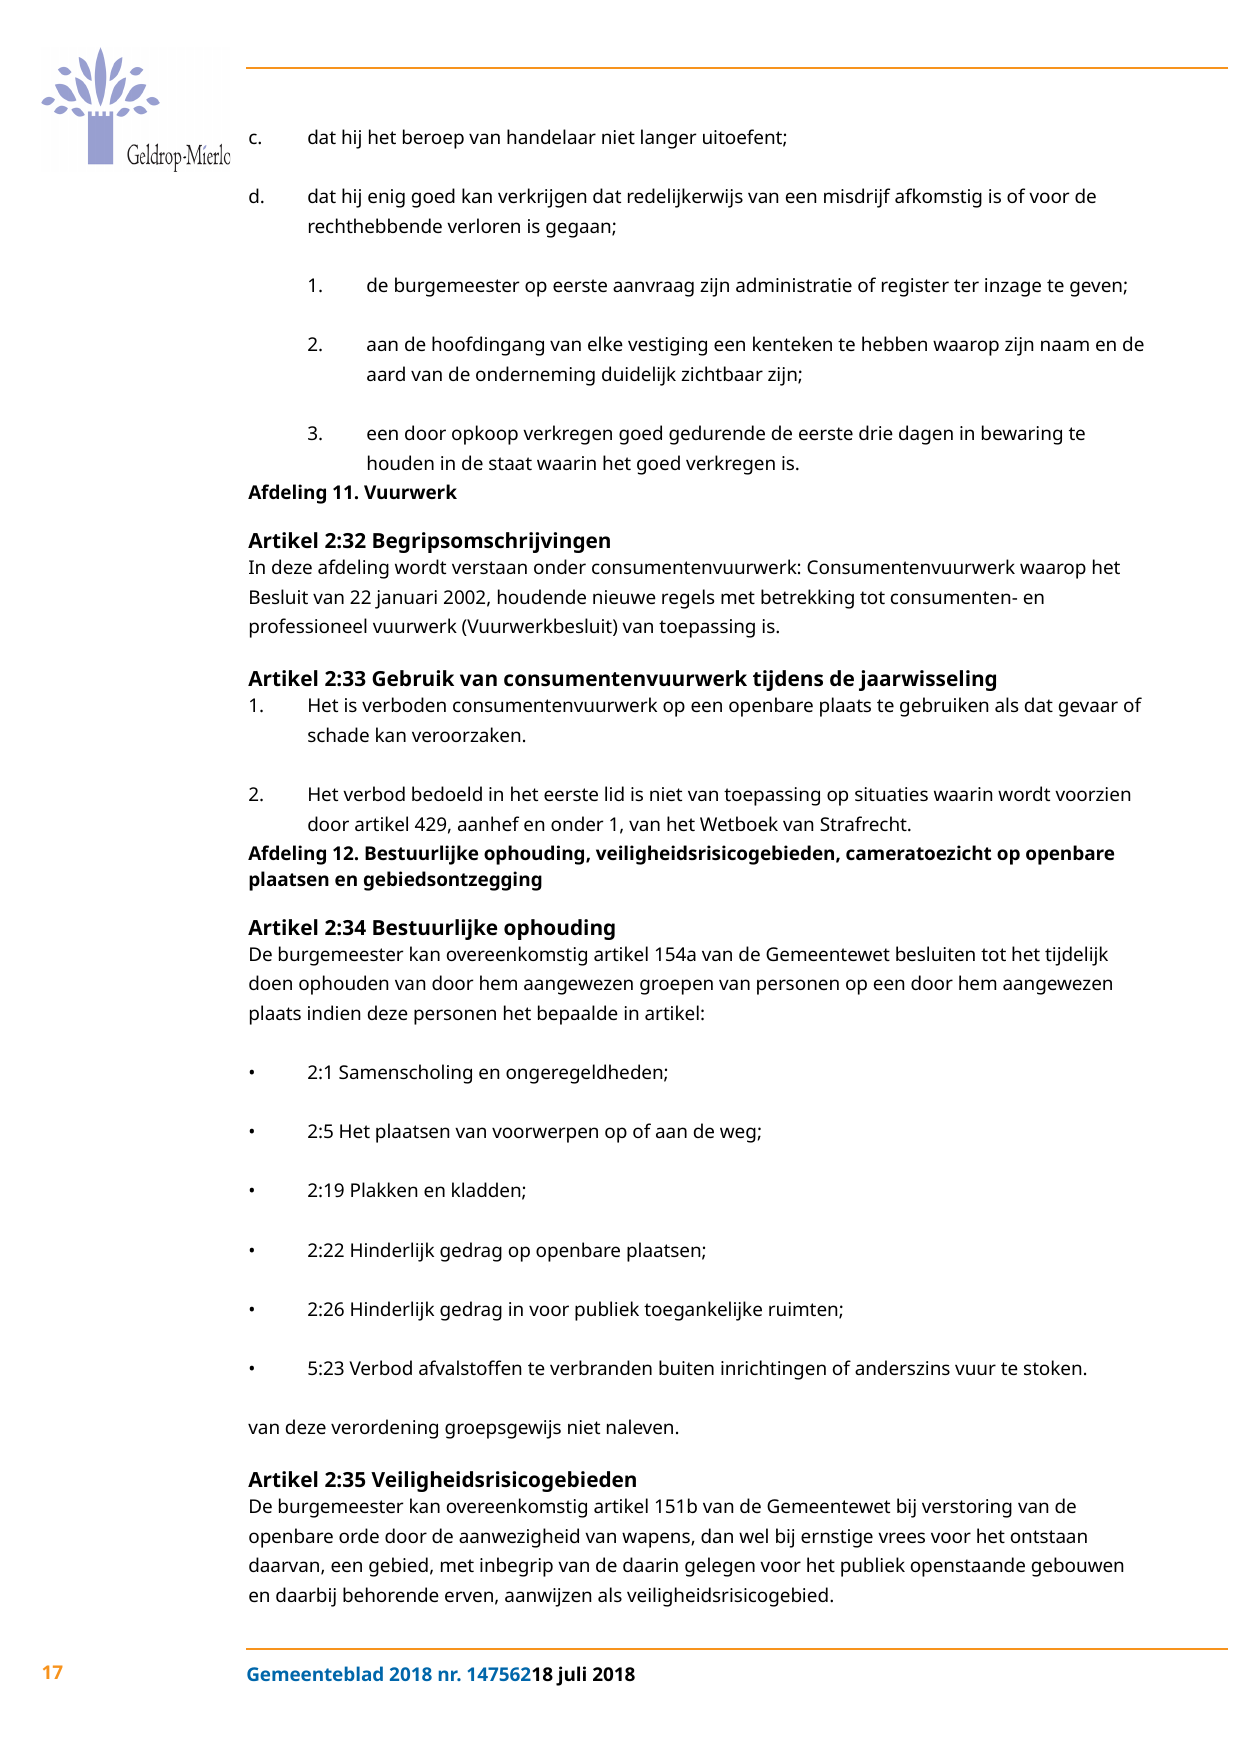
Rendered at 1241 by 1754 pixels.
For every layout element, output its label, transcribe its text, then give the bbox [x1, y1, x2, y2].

list dat hij het beroep van handelaar niet langer uitoefent; [248, 124, 1152, 150]
text van deze verordening groepsgewijs niet naleven. [248, 1414, 1152, 1440]
list 2:22 Hinderlijk gedrag op openbare plaatsen; [248, 1237, 1152, 1263]
text Afdeling 11. Vuurwerk [248, 479, 1152, 505]
text Artikel 2:35 Veiligheidsrisicogebieden [248, 1465, 1152, 1493]
list 2:5 Het plaatsen van voorwerpen op of aan de weg; [248, 1118, 1152, 1144]
list Het verbod bedoeld in het eerste lid is niet van toepassing op situaties waarin wordt voorzien door artikel 429, aanhef en onder 1, van het Wetboek van Strafrecht. [248, 781, 1152, 836]
text Artikel 2:33 Gebruik van consumentenvuurwerk tijdens de jaarwisseling [248, 664, 1152, 692]
picture [41, 47, 231, 172]
text De burgemeester kan overeenkomstig artikel 151b van de Gemeentewet bij verstoring van de openbare orde door de aanwezigheid van wapens, dan wel bij ernstige vrees voor het ontstaan daarvan, een gebied, met inbegrip van de daarin gelegen voor het publiek openstaande gebouwen en daarbij behorende erven, aanwijzen als veiligheidsrisicogebied. [248, 1493, 1152, 1608]
text De burgemeester kan overeenkomstig artikel 154a van de Gemeentewet besluiten tot het tijdelijk doen ophouden van door hem aangewezen groepen van personen op een door hem aangewezen plaats indien deze personen het bepaalde in artikel: [248, 941, 1152, 1026]
list 2:19 Plakken en kladden; [248, 1178, 1152, 1203]
list dat hij enig goed kan verkrijgen dat redelijkerwijs van een misdrijf afkomstig is of voor de rechthebbende verloren is gegaan; [248, 183, 1152, 239]
text Afdeling 12. Bestuurlijke ophouding, veiligheidsrisicogebieden, cameratoezicht op openbare plaatsen en gebiedsontzegging [248, 840, 1152, 892]
list 2:26 Hinderlijk gedrag in voor publiek toegankelijke ruimten; [248, 1296, 1152, 1322]
text In deze afdeling wordt verstaan onder consumentenvuurwerk: Consumentenvuurwerk waarop het Besluit van 22 januari 2002, houdende nieuwe regels met betrekking tot consumenten- en professioneel vuurwerk (Vuurwerkbesluit) van toepassing is. [248, 554, 1152, 639]
text Artikel 2:32 Begripsomschrijvingen [248, 526, 1152, 554]
list 2:1 Samenscholing en ongeregeldheden; [248, 1059, 1152, 1085]
list 5:23 Verbod afvalstoffen te verbranden buiten inrichtingen of anderszins vuur te stoken. [248, 1355, 1152, 1381]
text Artikel 2:34 Bestuurlijke ophouding [248, 913, 1152, 941]
list de burgemeester op eerste aanvraag zijn administratie of register ter inzage te geven; [307, 272, 1152, 298]
list aan de hoofdingang van elke vestiging een kenteken te hebben waarop zijn naam en de aard van de onderneming duidelijk zichtbaar zijn; [307, 331, 1152, 387]
list Het is verboden consumentenvuurwerk op een openbare plaats te gebruiken als dat gevaar of schade kan veroorzaken. [248, 692, 1152, 748]
list een door opkoop verkregen goed gedurende de eerste drie dagen in bewaring te houden in de staat waarin het goed verkregen is. [307, 420, 1152, 476]
